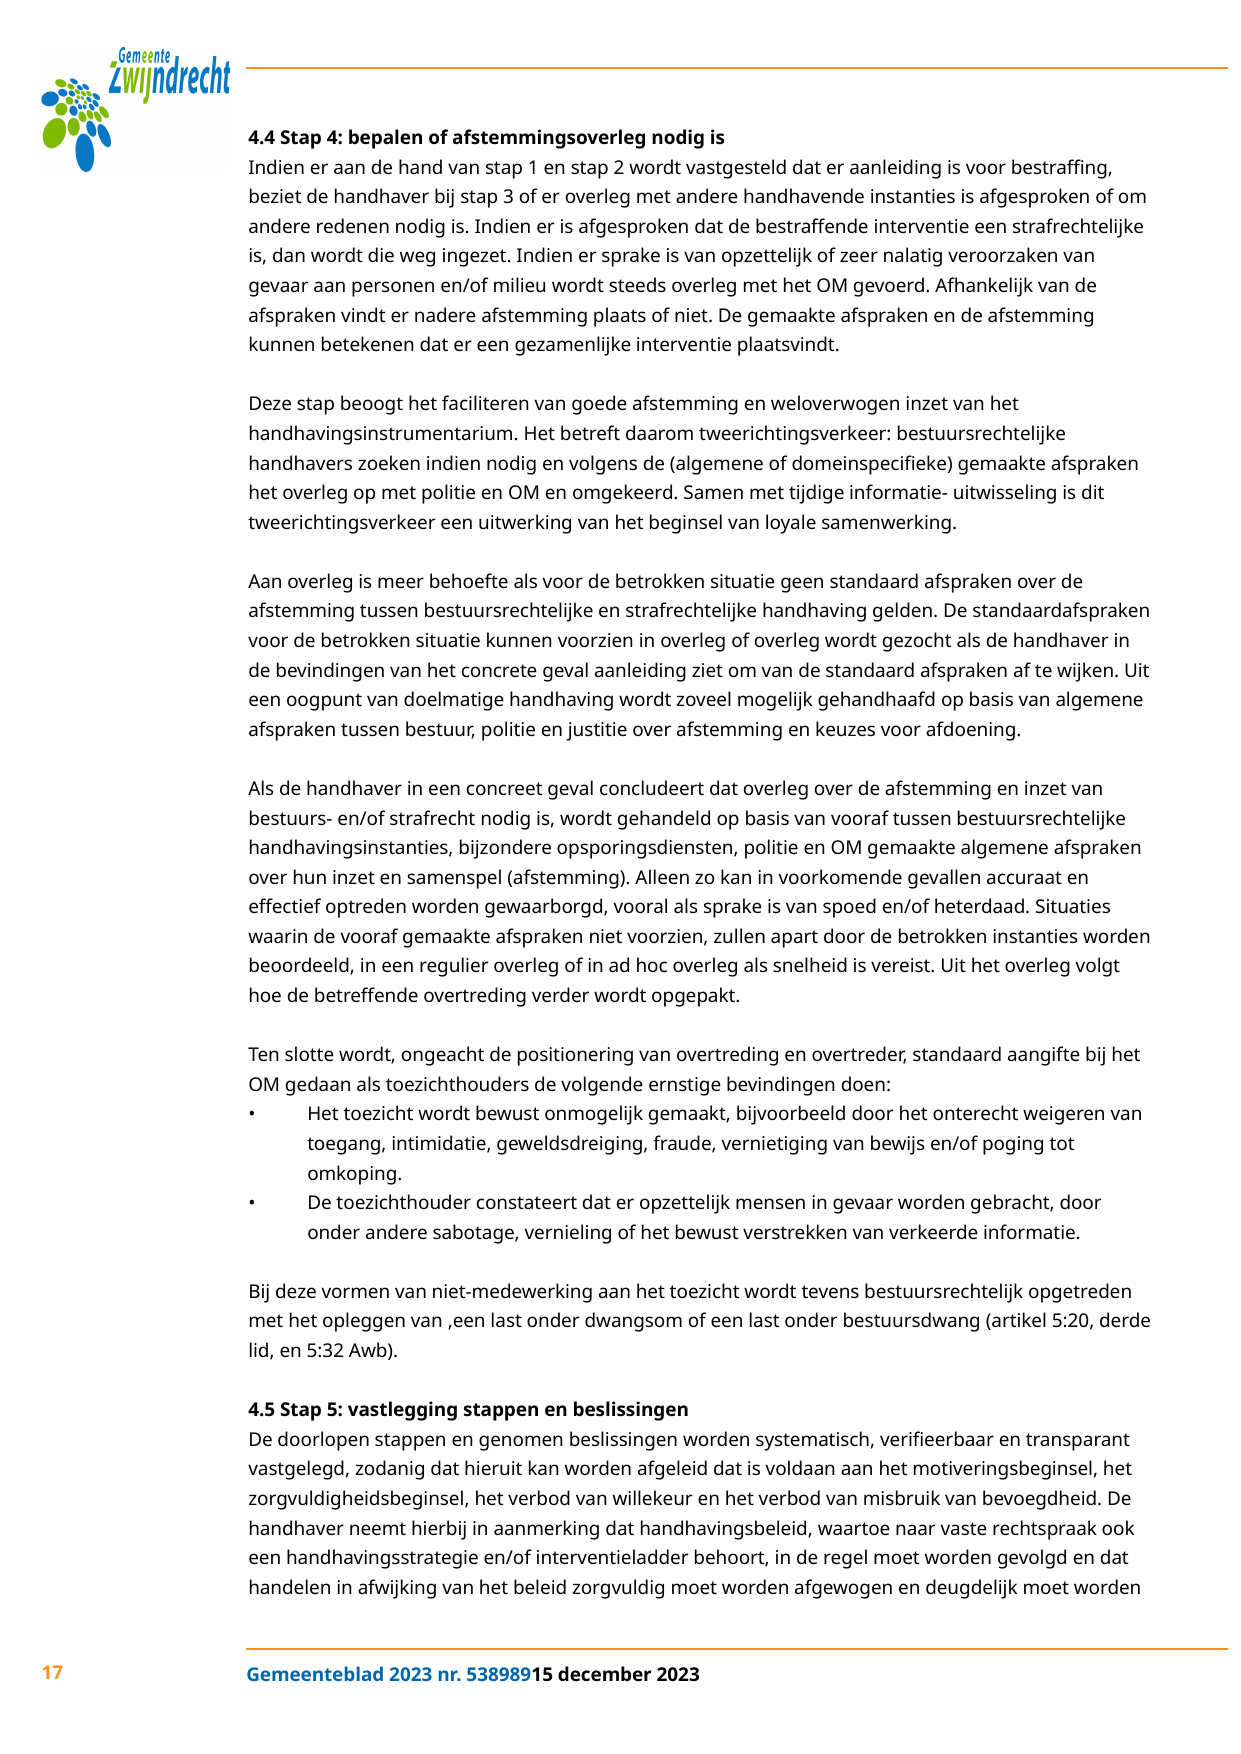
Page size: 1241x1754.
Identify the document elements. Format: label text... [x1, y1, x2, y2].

text Bij deze vormen van niet-medewerking aan het toezicht wordt tevens bestuursrechtelijk opgetreden met het opleggen van ,een last onder dwangsom of een last onder bestuursdwang (artikel 5:20, derde lid, en 5:32 Awb). [248, 1278, 1152, 1363]
text Indien er aan de hand van stap 1 en stap 2 wordt vastgesteld dat er aanleiding is voor bestraffing, beziet de handhaver bij stap 3 of er overleg met andere handhavende instanties is afgesproken of om andere redenen nodig is. Indien er is afgesproken dat de bestraffende interventie een strafrechtelijke is, dan wordt die weg ingezet. Indien er sprake is van opzettelijk of zeer nalatig veroorzaken van gevaar aan personen en/of milieu wordt steeds overleg met het OM gevoerd. Afhankelijk van de afspraken vindt er nadere afstemming plaats of niet. De gemaakte afspraken en de afstemming kunnen betekenen dat er een gezamenlijke interventie plaatsvindt. [248, 154, 1152, 357]
text Ten slotte wordt, ongeacht de positionering van overtreding en overtreder, standaard aangifte bij het OM gedaan als toezichthouders de volgende ernstige bevindingen doen: [248, 1041, 1152, 1097]
list De toezichthouder constateert dat er opzettelijk mensen in gevaar worden gebracht, door onder andere sabotage, vernieling of het bewust verstrekken van verkeerde informatie. [248, 1189, 1152, 1245]
text 4.4 Stap 4: bepalen of afstemmingsoverleg nodig is [248, 124, 1152, 150]
picture [41, 47, 231, 172]
text Deze stap beoogt het faciliteren van goede afstemming en weloverwogen inzet van het handhavingsinstrumentarium. Het betreft daarom tweerichtingsverkeer: bestuursrechtelijke handhavers zoeken indien nodig en volgens de (algemene of domeinspecifieke) gemaakte afspraken het overleg op met politie en OM en omgekeerd. Samen met tijdige informatie- uitwisseling is dit tweerichtingsverkeer een uitwerking van het beginsel van loyale samenwerking. [248, 391, 1152, 535]
text Als de handhaver in een concreet geval concludeert dat overleg over de afstemming en inzet van bestuurs- en/of strafrecht nodig is, wordt gehandeld op basis van vooraf tussen bestuursrechtelijke handhavingsinstanties, bijzondere opsporingsdiensten, politie en OM gemaakte algemene afspraken over hun inzet en samenspel (afstemming). Alleen zo kan in voorkomende gevallen accuraat en effectief optreden worden gewaarborgd, vooral als sprake is van spoed en/of heterdaad. Situaties waarin de vooraf gemaakte afspraken niet voorzien, zullen apart door de betrokken instanties worden beoordeeld, in een regulier overleg of in ad hoc overleg als snelheid is vereist. Uit het overleg volgt hoe de betreffende overtreding verder wordt opgepakt. [248, 775, 1152, 1008]
text Aan overleg is meer behoefte als voor de betrokken situatie geen standaard afspraken over de afstemming tussen bestuursrechtelijke en strafrechtelijke handhaving gelden. De standaardafspraken voor de betrokken situatie kunnen voorzien in overleg of overleg wordt gezocht als de handhaver in de bevindingen van het concrete geval aanleiding ziet om van de standaard afspraken af te wijken. Uit een oogpunt van doelmatige handhaving wordt zoveel mogelijk gehandhaafd op basis van algemene afspraken tussen bestuur, politie en justitie over afstemming en keuzes voor afdoening. [248, 568, 1152, 742]
text 4.5 Stap 5: vastlegging stappen en beslissingen [248, 1396, 1152, 1422]
list Het toezicht wordt bewust onmogelijk gemaakt, bijvoorbeeld door het onterecht weigeren van toegang, intimidatie, geweldsdreiging, fraude, vernietiging van bewijs en/of poging tot omkoping. [248, 1101, 1152, 1186]
text De doorlopen stappen en genomen beslissingen worden systematisch, verifieerbaar en transparant vastgelegd, zodanig dat hieruit kan worden afgeleid dat is voldaan aan het motiveringsbeginsel, het zorgvuldigheidsbeginsel, het verbod van willekeur en het verbod van misbruik van bevoegdheid. De handhaver neemt hierbij in aanmerking dat handhavingsbeleid, waartoe naar vaste rechtspraak ook een handhavingsstrategie en/of interventieladder behoort, in de regel moet worden gevolgd en dat handelen in afwijking van het beleid zorgvuldig moet worden afgewogen en deugdelijk moet worden [248, 1426, 1152, 1600]
